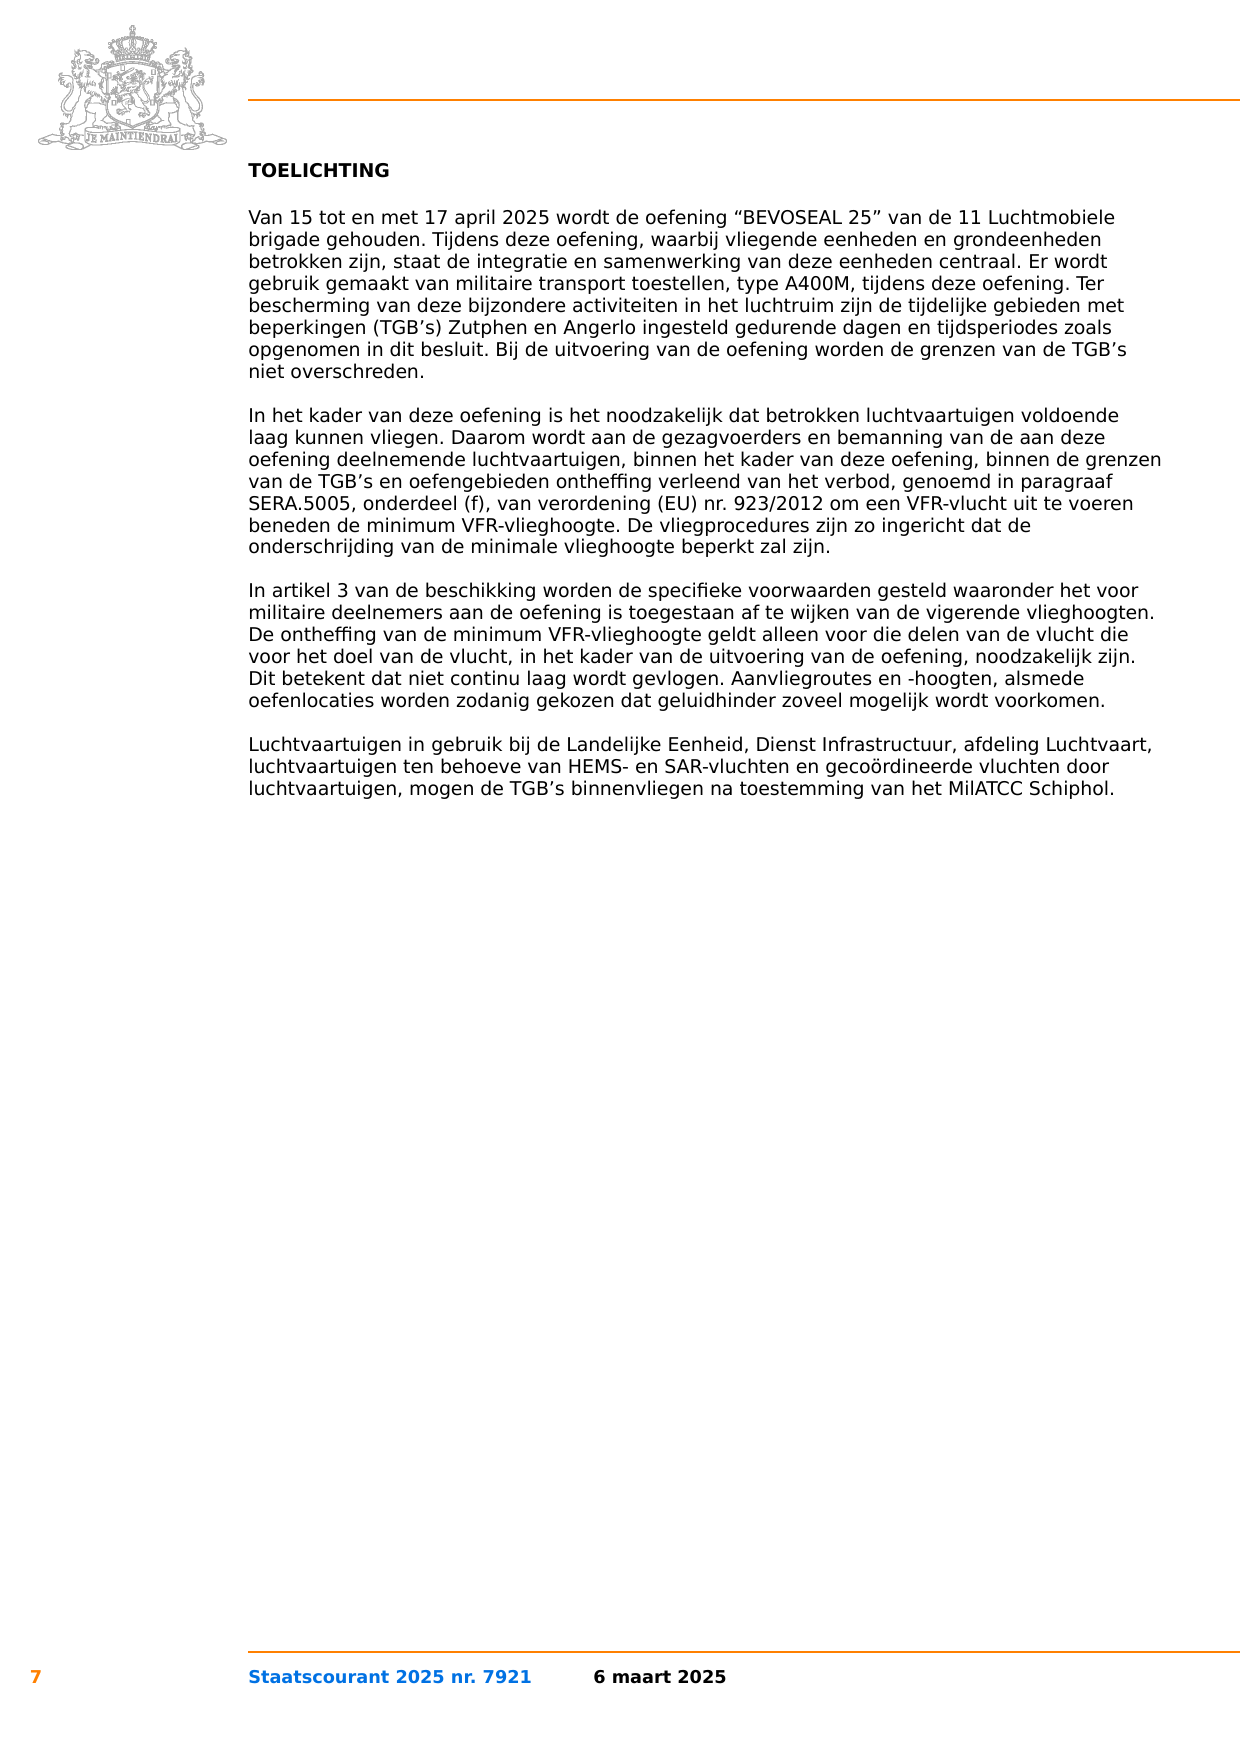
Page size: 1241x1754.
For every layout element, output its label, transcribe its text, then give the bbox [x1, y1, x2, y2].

text In het kader van deze oefening is het noodzakelijk dat betrokken luchtvaartuigen voldoende laag kunnen vliegen. Daarom wordt aan de gezagvoerders en bemanning van de aan deze oefening deelnemende luchtvaartuigen, binnen het kader van deze oefening, binnen de grenzen van de TGB’s en oefengebieden ontheffing verleend van het verbod, genoemd in paragraaf SERA.5005, onderdeel (f), van verordening (EU) nr. 923/2012 om een VFR-vlucht uit te voeren beneden de minimum VFR-vlieghoogte. De vliegprocedures zijn zo ingericht dat de onderschrijding van de minimale vlieghoogte beperkt zal zijn. [248, 404, 1163, 558]
text In artikel 3 van de beschikking worden de specifieke voorwaarden gesteld waaronder het voor militaire deelnemers aan de oefening is toegestaan af te wijken van de vigerende vlieghoogten. De ontheffing van de minimum VFR-vlieghoogte geldt alleen voor die delen van de vlucht die voor het doel van de vlucht, in het kader van de uitvoering van de oefening, noodzakelijk zijn. Dit betekent dat niet continu laag wordt gevlogen. Aanvliegroutes en -hoogten, alsmede oefenlocaties worden zodanig gekozen dat geluidhinder zoveel mogelijk wordt voorkomen. [248, 580, 1163, 712]
subtitle TOELICHTING [248, 160, 1163, 182]
text Luchtvaartuigen in gebruik bij de Landelijke Eenheid, Dienst Infrastructuur, afdeling Luchtvaart, luchtvaartuigen ten behoeve van HEMS- en SAR-vluchten en gecoördineerde vluchten door luchtvaartuigen, mogen de TGB’s binnenvliegen na toestemming van het MilATCC Schiphol. [248, 734, 1163, 800]
picture [38, 25, 227, 150]
text Van 15 tot en met 17 april 2025 wordt de oefening “BEVOSEAL 25” van de 11 Luchtmobiele brigade gehouden. Tijdens deze oefening, waarbij vliegende eenheden en grondeenheden betrokken zijn, staat de integratie en samenwerking van deze eenheden centraal. Er wordt gebruik gemaakt van militaire transport toestellen, type A400M, tijdens deze oefening. Ter bescherming van deze bijzondere activiteiten in het luchtruim zijn de tijdelijke gebieden met beperkingen (TGB’s) Zutphen en Angerlo ingesteld gedurende dagen en tijdsperiodes zoals opgenomen in dit besluit. Bij de uitvoering van de oefening worden de grenzen van de TGB’s niet overschreden. [248, 207, 1163, 383]
